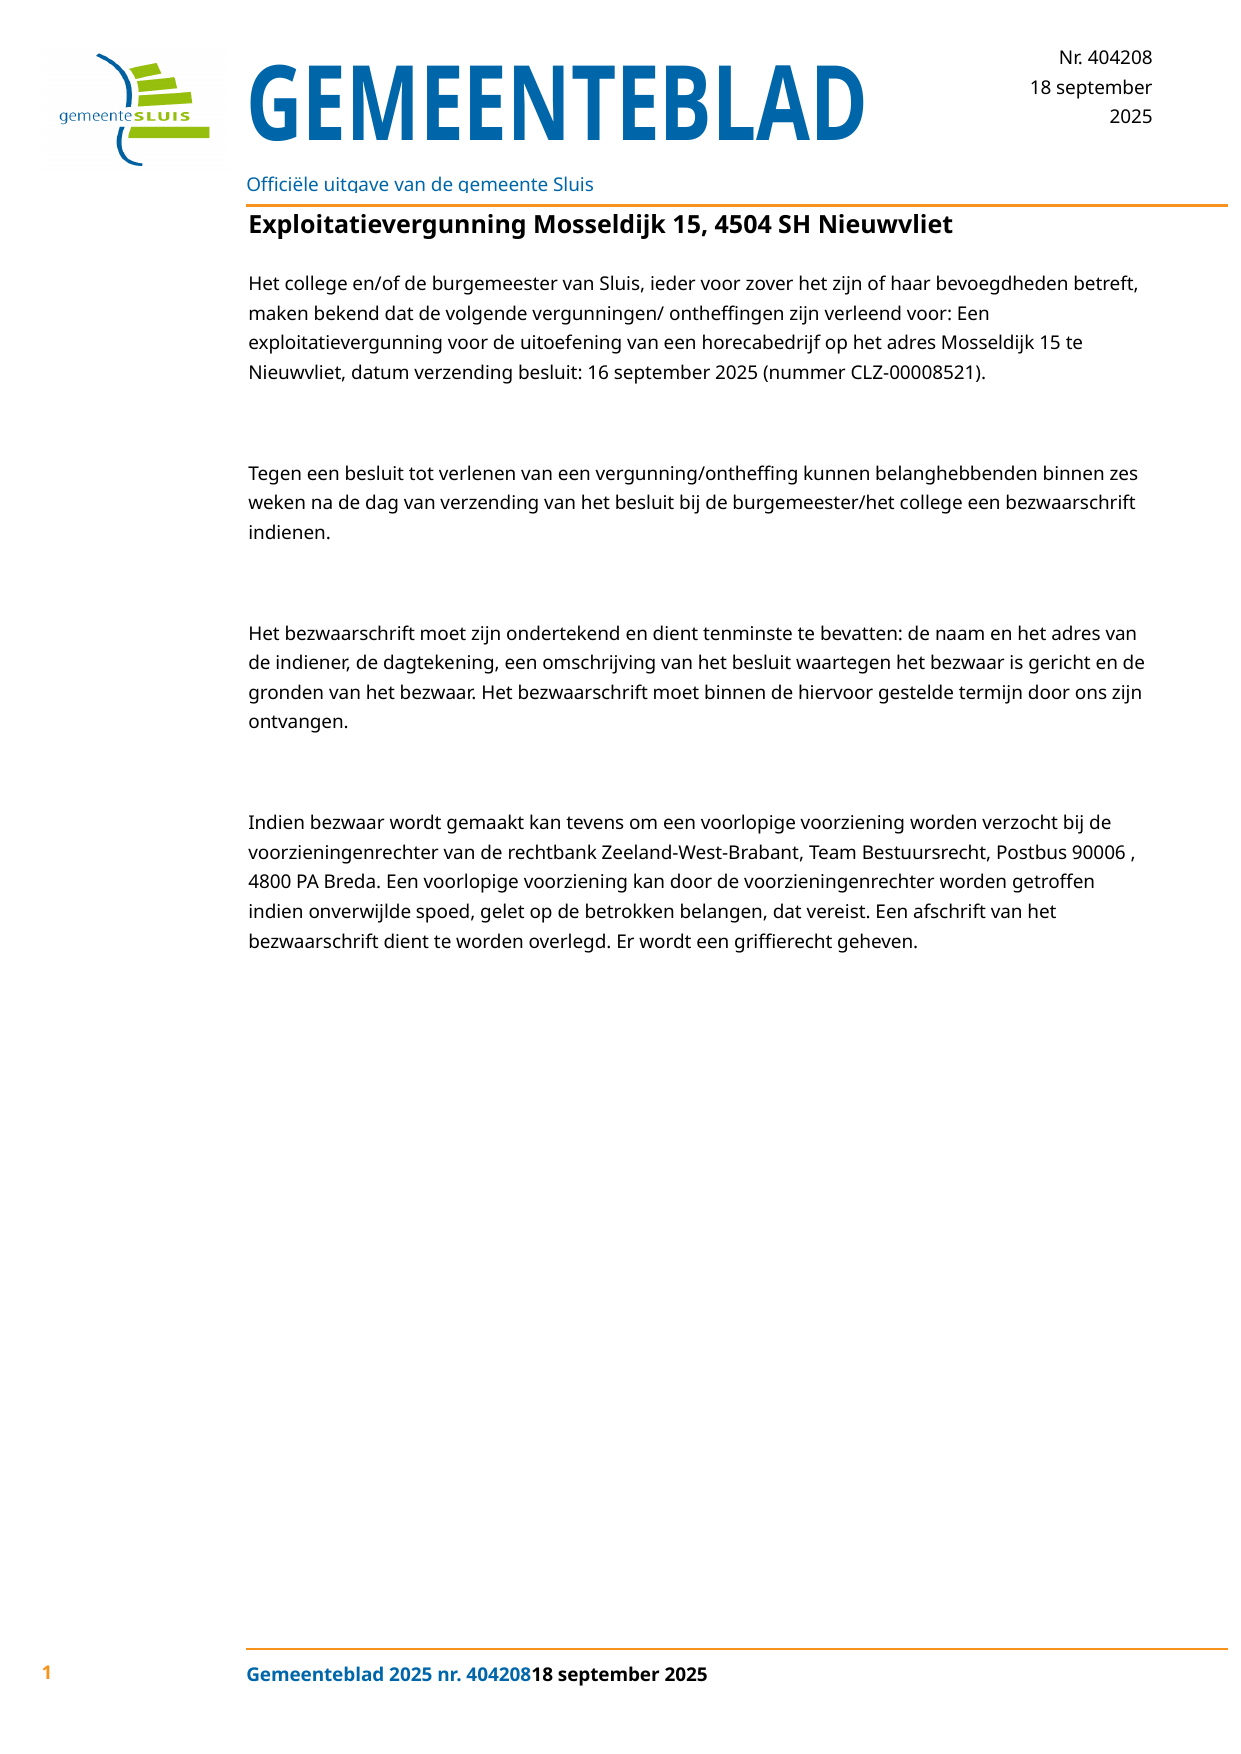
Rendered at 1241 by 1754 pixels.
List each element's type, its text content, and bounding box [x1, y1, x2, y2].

text Het college en/of de burgemeester van Sluis, ieder voor zover het zijn of haar bevoegdheden betreft, maken bekend dat de volgende vergunningen/ ontheffingen zijn verleend voor: Een exploitatievergunning voor de uitoefening van een horecabedrijf op het adres Mosseldijk 15 te Nieuwvliet, datum verzending besluit: 16 september 2025 (nummer CLZ-00008521). [248, 270, 1152, 385]
text Tegen een besluit tot verlenen van een vergunning/ontheffing kunnen belanghebbenden binnen zes weken na de dag van verzending van het besluit bij de burgemeester/het college een bezwaarschrift indienen. [248, 460, 1152, 545]
text Het bezwaarschrift moet zijn ondertekend en dient tenminste te bevatten: de naam en het adres van de indiener, de dagtekening, een omschrijving van het besluit waartegen het bezwaar is gericht en de gronden van het bezwaar. Het bezwaarschrift moet binnen de hiervoor gestelde termijn door ons zijn ontvangen. [248, 620, 1152, 734]
picture [41, 47, 231, 172]
text Exploitatievergunning Mosseldijk 15, 4504 SH Nieuwvliet [248, 207, 1152, 241]
text Indien bezwaar wordt gemaakt kan tevens om een voorlopige voorziening worden verzocht bij de voorzieningenrechter van de rechtbank Zeeland-West-Brabant, Team Bestuursrecht, Postbus 90006 , 4800 PA Breda. Een voorlopige voorziening kan door de voorzieningenrechter worden getroffen indien onverwijlde spoed, gelet op de betrokken belangen, dat vereist. Een afschrift van het bezwaarschrift dient te worden overlegd. Er wordt een griffierecht geheven. [248, 809, 1152, 953]
